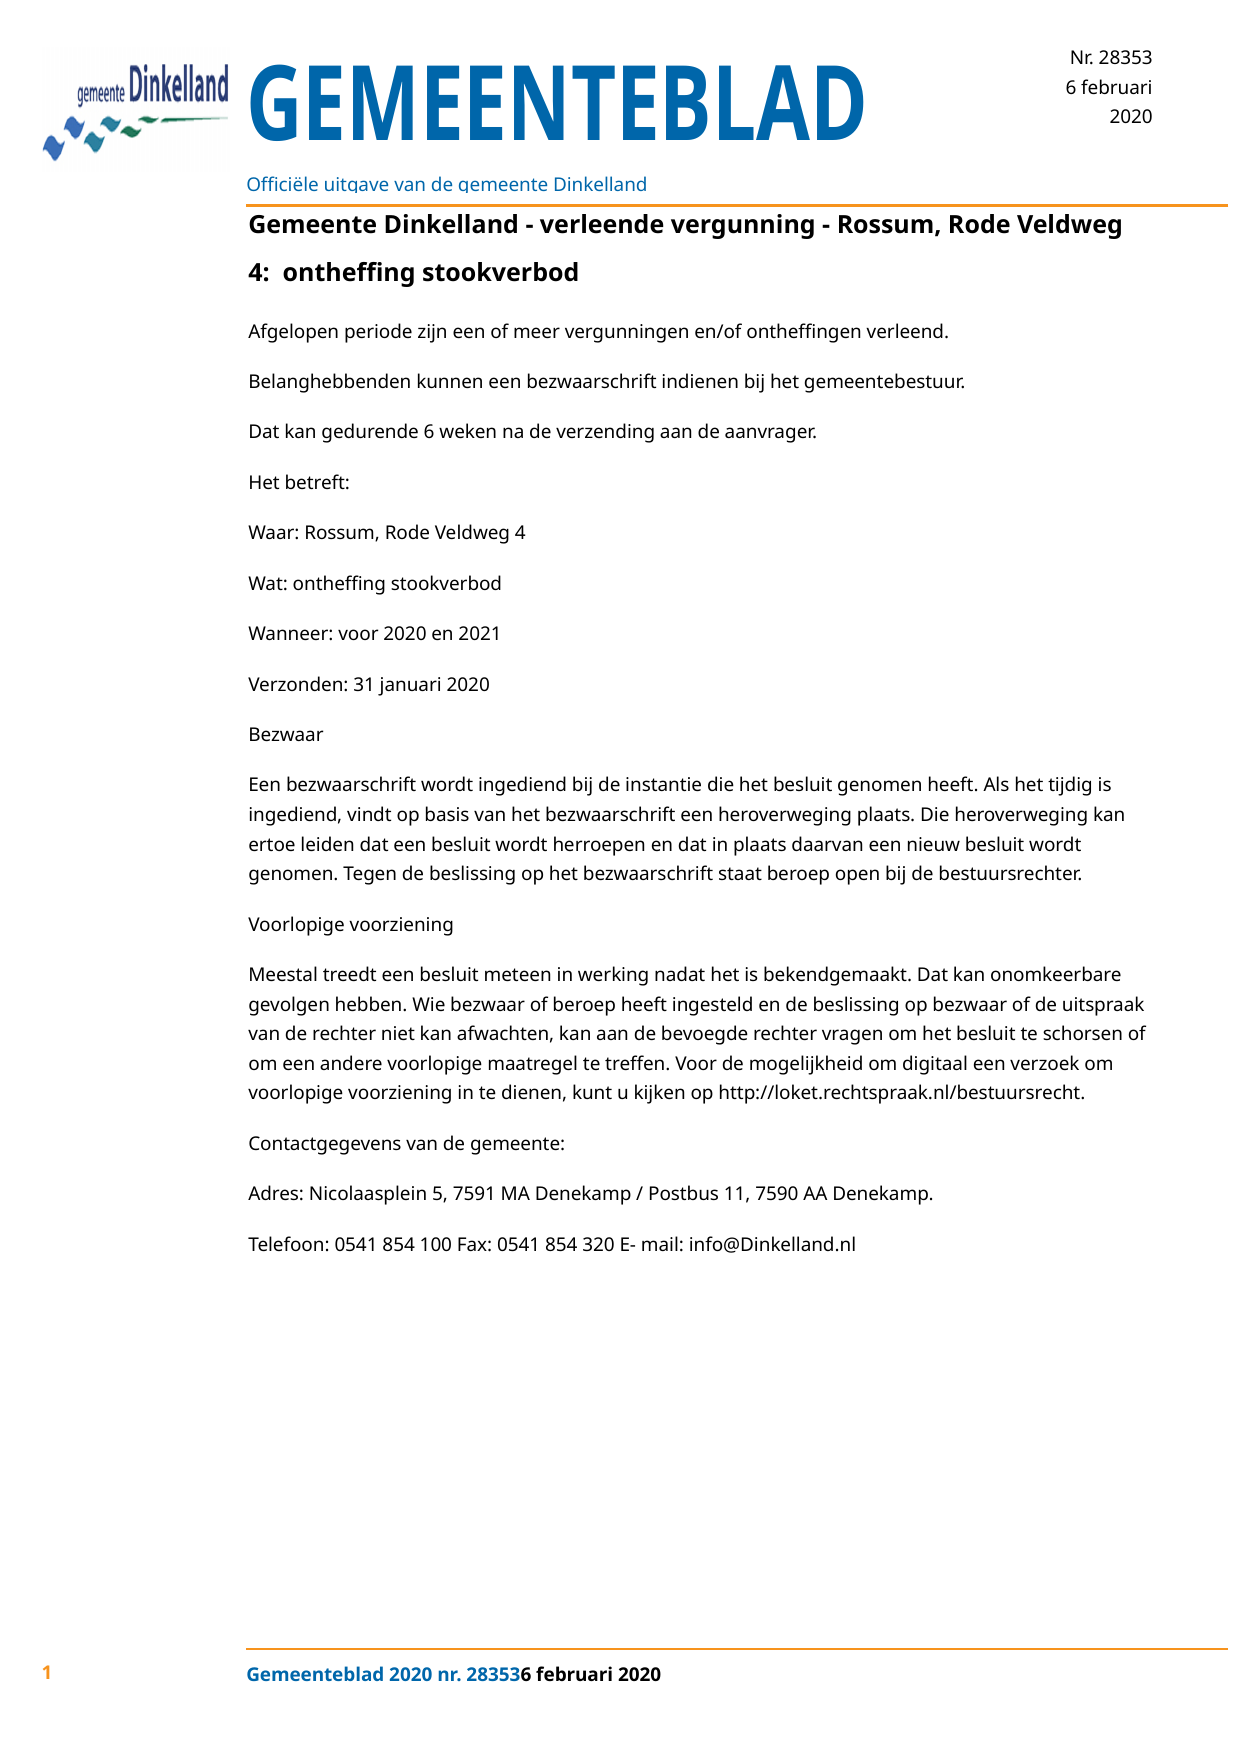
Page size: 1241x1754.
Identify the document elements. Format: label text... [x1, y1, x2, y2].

text Meestal treedt een besluit meteen in werking nadat het is bekendgemaakt. Dat kan onomkeerbare gevolgen hebben. Wie bezwaar of beroep heeft ingesteld en de beslissing op bezwaar of de uitspraak van de rechter niet kan afwachten, kan aan de bevoegde rechter vragen om het besluit te schorsen of om een andere voorlopige maatregel te treffen. Voor de mogelijkheid om digitaal een verzoek om voorlopige voorziening in te dienen, kunt u kijken op http://loket.rechtspraak.nl/bestuursrecht. [248, 961, 1152, 1105]
picture [41, 47, 231, 172]
text Wanneer: voor 2020 en 2021 [248, 620, 1152, 646]
text Bezwaar [248, 721, 1152, 747]
text Adres: Nicolaasplein 5, 7591 MA Denekamp / Postbus 11, 7590 AA Denekamp. [248, 1180, 1152, 1206]
text Een bezwaarschrift wordt ingediend bij de instantie die het besluit genomen heeft. Als het tijdig is ingediend, vindt op basis van het bezwaarschrift een heroverweging plaats. Die heroverweging kan ertoe leiden dat een besluit wordt herroepen en dat in plaats daarvan een nieuw besluit wordt genomen. Tegen de beslissing op het bezwaarschrift staat beroep open bij de bestuursrechter. [248, 772, 1152, 886]
text Waar: Rossum, Rode Veldweg 4 [248, 519, 1152, 545]
text Wat: ontheffing stookverbod [248, 570, 1152, 596]
text Voorlopige voorziening [248, 911, 1152, 937]
text Telefoon: 0541 854 100 Fax: 0541 854 320 E- mail: info@Dinkelland.nl [248, 1231, 1152, 1257]
text Verzonden: 31 januari 2020 [248, 671, 1152, 697]
text Belanghebbenden kunnen een bezwaarschrift indienen bij het gemeentebestuur. [248, 368, 1152, 394]
text Het betreft: [248, 469, 1152, 495]
text Afgelopen periode zijn een of meer vergunningen en/of ontheffingen verleend. [248, 318, 1152, 344]
text Dat kan gedurende 6 weken na de verzending aan de aanvrager. [248, 419, 1152, 444]
text Gemeente Dinkelland - verleende vergunning - Rossum, Rode Veldweg 4: ontheffing stookverbod [248, 207, 1152, 288]
text Contactgegevens van de gemeente: [248, 1130, 1152, 1156]
